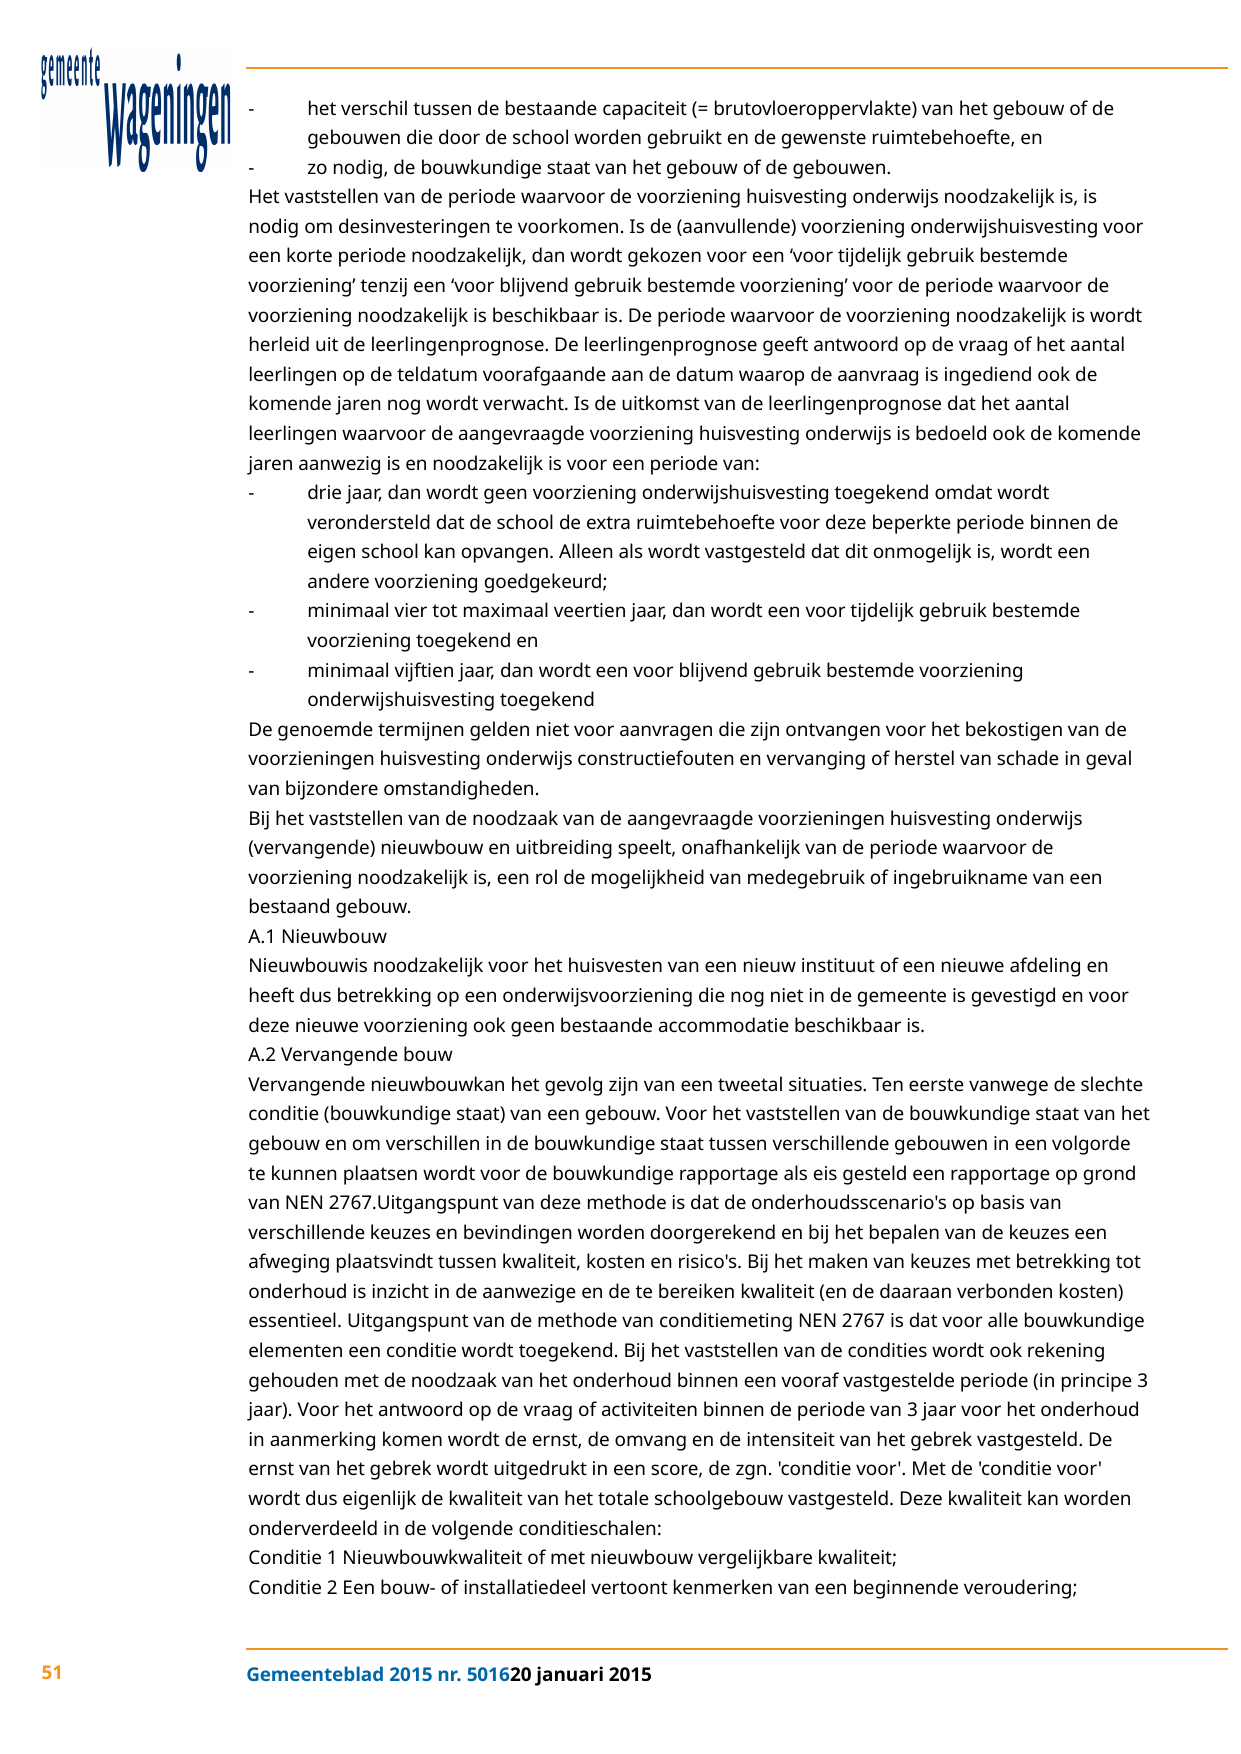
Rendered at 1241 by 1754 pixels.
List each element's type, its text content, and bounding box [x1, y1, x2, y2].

picture [41, 47, 231, 172]
text Het vaststellen van de periode waarvoor de voorziening huisvesting onderwijs noodzakelijk is, is nodig om desinvesteringen te voorkomen. Is de (aanvullende) voorziening onderwijshuisvesting voor een korte periode noodzakelijk, dan wordt gekozen voor een ‘voor tijdelijk gebruik bestemde voorziening’ tenzij een ‘voor blijvend gebruik bestemde voorziening’ voor de periode waarvoor de voorziening noodzakelijk is beschikbaar is. De periode waarvoor de voorziening noodzakelijk is wordt herleid uit de leerlingenprognose. De leerlingenprognose geeft antwoord op de vraag of het aantal leerlingen op de teldatum voorafgaande aan de datum waarop de aanvraag is ingediend ook de komende jaren nog wordt verwacht. Is de uitkomst van de leerlingenprognose dat het aantal leerlingen waarvoor de aangevraagde voorziening huisvesting onderwijs is bedoeld ook de komende jaren aanwezig is en noodzakelijk is voor een periode van: [248, 183, 1152, 476]
text A.2 Vervangende bouw [248, 1041, 1152, 1067]
list het verschil tussen de bestaande capaciteit (= brutovloeroppervlakte) van het gebouw of de gebouwen die door de school worden gebruikt en de gewenste ruimtebehoefte, en [248, 95, 1152, 150]
text De genoemde termijnen gelden niet voor aanvragen die zijn ontvangen voor het bekostigen van de voorzieningen huisvesting onderwijs constructiefouten en vervanging of herstel van schade in geval van bijzondere omstandigheden. [248, 716, 1152, 801]
list zo nodig, de bouwkundige staat van het gebouw of de gebouwen. [248, 154, 1152, 180]
list drie jaar, dan wordt geen voorziening onderwijshuisvesting toegekend omdat wordt verondersteld dat de school de extra ruimtebehoefte voor deze beperkte periode binnen de eigen school kan opvangen. Alleen als wordt vastgesteld dat dit onmogelijk is, wordt een andere voorziening goedgekeurd; [248, 479, 1152, 594]
text Vervangende nieuwbouwkan het gevolg zijn van een tweetal situaties. Ten eerste vanwege de slechte conditie (bouwkundige staat) van een gebouw. Voor het vaststellen van de bouwkundige staat van het gebouw en om verschillen in de bouwkundige staat tussen verschillende gebouwen in een volgorde te kunnen plaatsen wordt voor de bouwkundige rapportage als eis gesteld een rapportage op grond van NEN 2767.Uitgangspunt van deze methode is dat de onderhoudsscenario's op basis van verschillende keuzes en bevindingen worden doorgerekend en bij het bepalen van de keuzes een afweging plaatsvindt tussen kwaliteit, kosten en risico's. Bij het maken van keuzes met betrekking tot onderhoud is inzicht in de aanwezige en de te bereiken kwaliteit (en de daaraan verbonden kosten) essentieel. Uitgangspunt van de methode van conditiemeting NEN 2767 is dat voor alle bouwkundige elementen een conditie wordt toegekend. Bij het vaststellen van de condities wordt ook rekening gehouden met de noodzaak van het onderhoud binnen een vooraf vastgestelde periode (in principe 3 jaar). Voor het antwoord op de vraag of activiteiten binnen de periode van 3 jaar voor het onderhoud in aanmerking komen wordt de ernst, de omvang en de intensiteit van het gebrek vastgesteld. De ernst van het gebrek wordt uitgedrukt in een score, de zgn. 'conditie voor'. Met de 'conditie voor' wordt dus eigenlijk de kwaliteit van het totale schoolgebouw vastgesteld. Deze kwaliteit kan worden onderverdeeld in de volgende conditieschalen: [248, 1071, 1152, 1541]
list minimaal vijftien jaar, dan wordt een voor blijvend gebruik bestemde voorziening onderwijshuisvesting toegekend [248, 657, 1152, 712]
list minimaal vier tot maximaal veertien jaar, dan wordt een voor tijdelijk gebruik bestemde voorziening toegekend en [248, 598, 1152, 653]
text A.1 Nieuwbouw [248, 923, 1152, 949]
text Conditie 1 Nieuwbouwkwaliteit of met nieuwbouw vergelijkbare kwaliteit; [248, 1544, 1152, 1570]
text Conditie 2 Een bouw- of installatiedeel vertoont kenmerken van een beginnende veroudering; [248, 1574, 1152, 1600]
text Nieuwbouwis noodzakelijk voor het huisvesten van een nieuw instituut of een nieuwe afdeling en heeft dus betrekking op een onderwijsvoorziening die nog niet in de gemeente is gevestigd en voor deze nieuwe voorziening ook geen bestaande accommodatie beschikbaar is. [248, 953, 1152, 1038]
text Bij het vaststellen van de noodzaak van de aangevraagde voorzieningen huisvesting onderwijs (vervangende) nieuwbouw en uitbreiding speelt, onafhankelijk van de periode waarvoor de voorziening noodzakelijk is, een rol de mogelijkheid van medegebruik of ingebruikname van een bestaand gebouw. [248, 805, 1152, 919]
